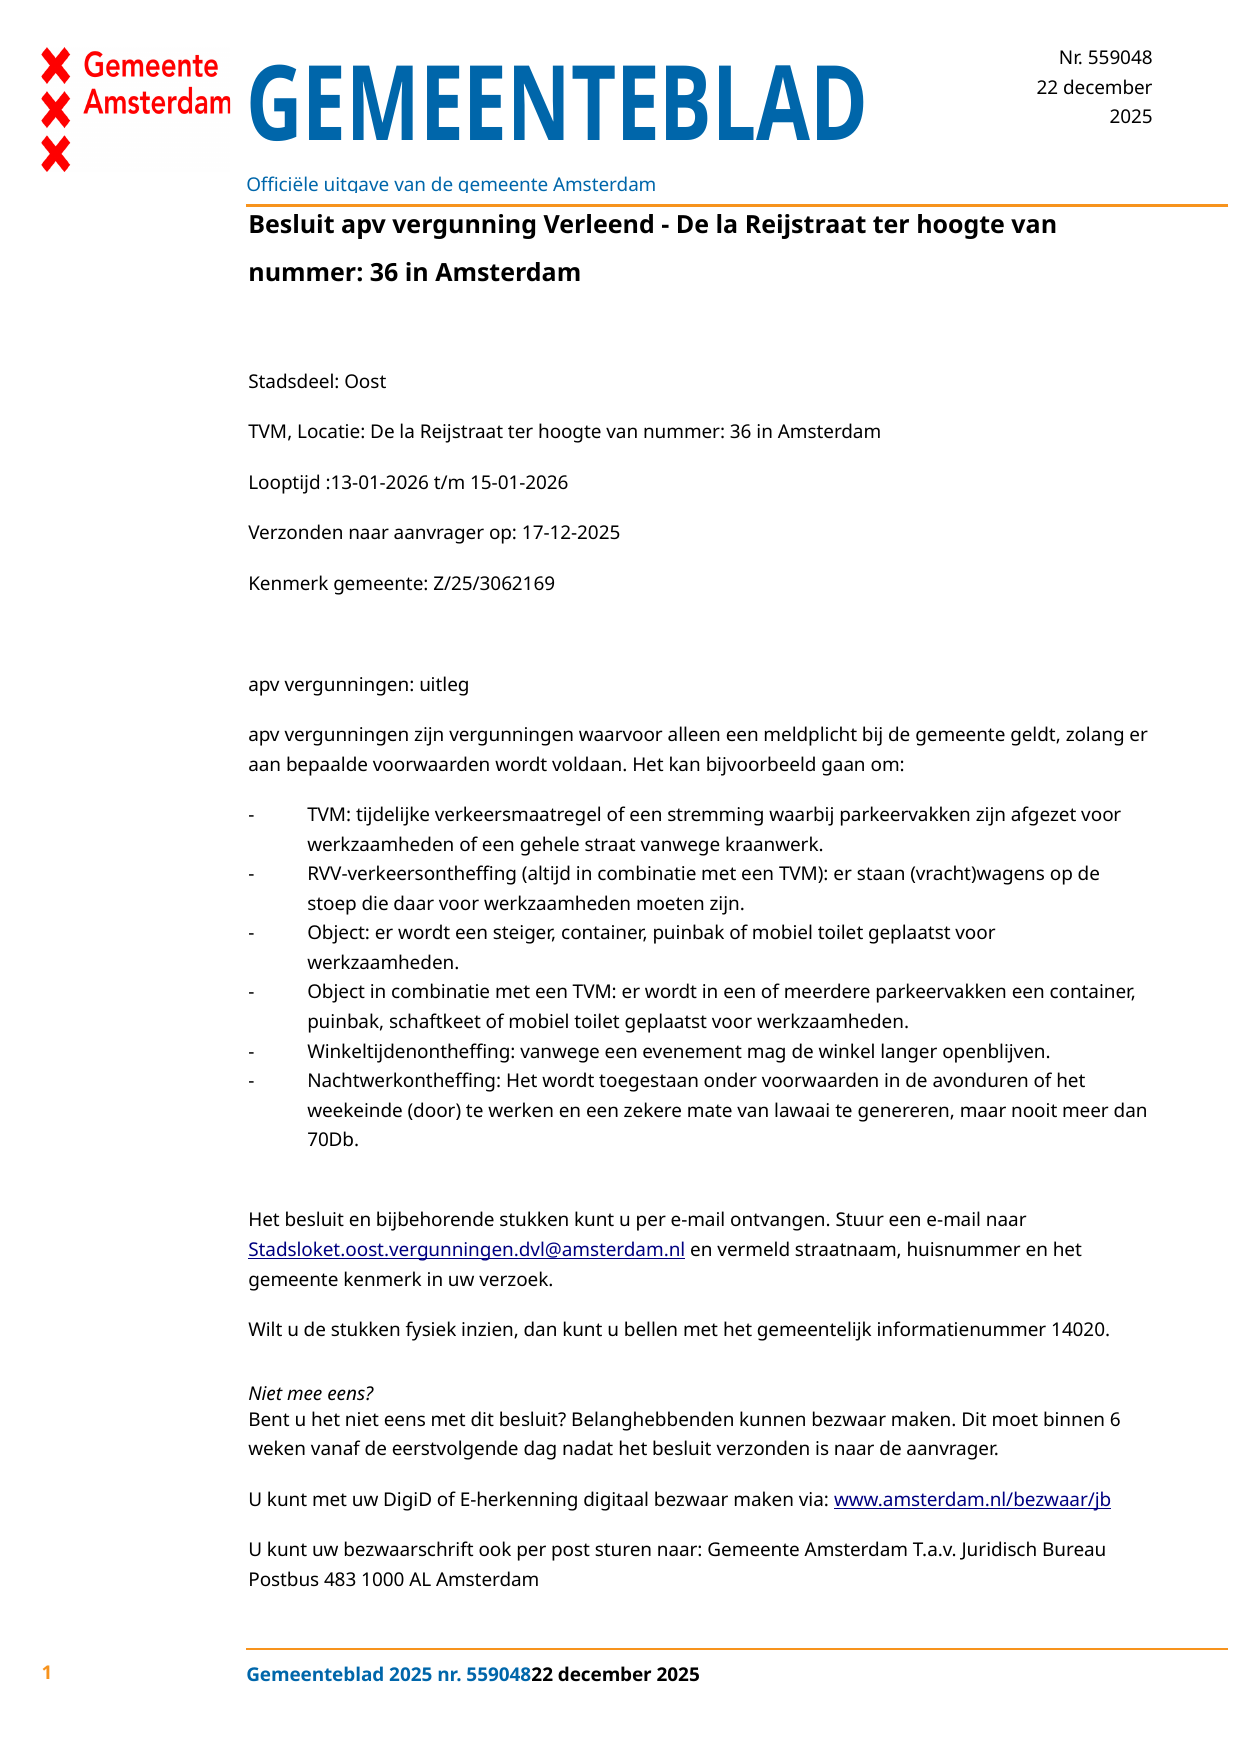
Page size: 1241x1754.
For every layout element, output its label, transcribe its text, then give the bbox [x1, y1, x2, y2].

text Besluit apv vergunning Verleend - De la Reijstraat ter hoogte van nummer: 36 in Amsterdam [248, 207, 1152, 288]
text apv vergunningen: uitleg [248, 671, 1152, 697]
list Nachtwerkontheffing: Het wordt toegestaan onder voorwaarden in de avonduren of het weekeinde (door) te werken en een zekere mate van lawaai te genereren, maar nooit meer dan 70Db. [248, 1067, 1152, 1152]
text U kunt met uw DigiD of E-herkenning digitaal bezwaar maken via: www.amsterdam.nl/bezwaar/jb [248, 1486, 1152, 1512]
text Kenmerk gemeente: Z/25/3062169 [248, 570, 1152, 596]
list RVV-verkeersontheffing (altijd in combinatie met een TVM): er staan (vracht)wagens op de stoep die daar voor werkzaamheden moeten zijn. [248, 860, 1152, 916]
text TVM, Locatie: De la Reijstraat ter hoogte van nummer: 36 in Amsterdam [248, 419, 1152, 444]
list Winkeltijdenontheffing: vanwege een evenement mag de winkel langer openblijven. [248, 1038, 1152, 1064]
text Verzonden naar aanvrager op: 17-12-2025 [248, 519, 1152, 545]
list Object in combinatie met een TVM: er wordt in een of meerdere parkeervakken een container, puinbak, schaftkeet of mobiel toilet geplaatst voor werkzaamheden. [248, 979, 1152, 1034]
text Looptijd :13-01-2026 t/m 15-01-2026 [248, 469, 1152, 495]
text Niet mee eens? [248, 1380, 1152, 1406]
text Bent u het niet eens met dit besluit? Belanghebbenden kunnen bezwaar maken. Dit moet binnen 6 weken vanaf de eerstvolgende dag nadat het besluit verzonden is naar de aanvrager. [248, 1406, 1152, 1461]
list TVM: tijdelijke verkeersmaatregel of een stremming waarbij parkeervakken zijn afgezet voor werkzaamheden of een gehele straat vanwege kraanwerk. [248, 801, 1152, 857]
list Object: er wordt een steiger, container, puinbak of mobiel toilet geplaatst voor werkzaamheden. [248, 919, 1152, 975]
text Stadsdeel: Oost [248, 368, 1152, 394]
text Wilt u de stukken fysiek inzien, dan kunt u bellen met het gemeentelijk informatienummer 14020. [248, 1316, 1152, 1342]
text Het besluit en bijbehorende stukken kunt u per e-mail ontvangen. Stuur een e-mail naar Stadsloket.oost.vergunningen.dvl@amsterdam.nl en vermeld straatnaam, huisnummer en het gemeente kenmerk in uw verzoek. [248, 1207, 1152, 1292]
text U kunt uw bezwaarschrift ook per post sturen naar: Gemeente Amsterdam T.a.v. Juridisch Bureau Postbus 483 1000 AL Amsterdam [248, 1536, 1152, 1592]
picture [41, 47, 231, 172]
text apv vergunningen zijn vergunningen waarvoor alleen een meldplicht bij de gemeente geldt, zolang er aan bepaalde voorwaarden wordt voldaan. Het kan bijvoorbeeld gaan om: [248, 721, 1152, 777]
